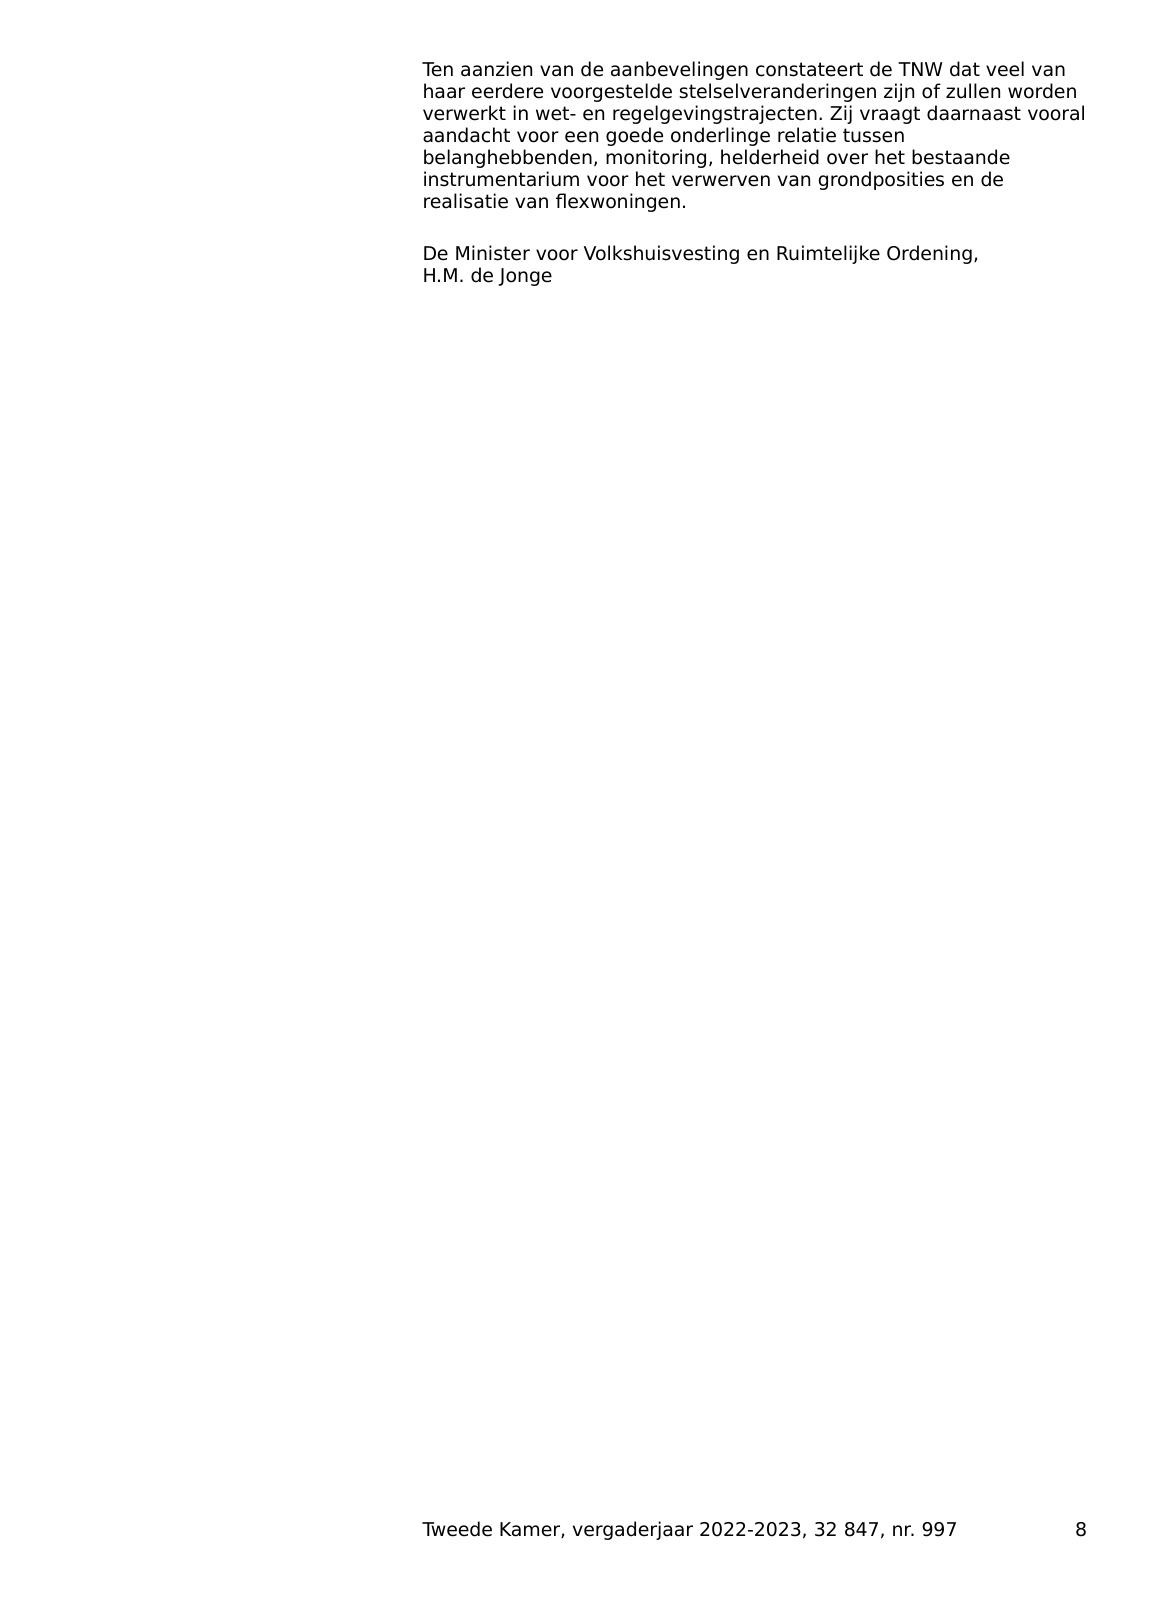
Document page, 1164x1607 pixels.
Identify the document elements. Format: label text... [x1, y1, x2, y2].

text De Minister voor Volkshuisvesting en Ruimtelijke Ordening, H.M. de Jonge [422, 243, 1087, 287]
text Ten aanzien van de aanbevelingen constateert de TNW dat veel van haar eerdere voorgestelde stelselveranderingen zijn of zullen worden verwerkt in wet- en regelgevingstrajecten. Zij vraagt daarnaast vooral aandacht voor een goede onderlinge relatie tussen belanghebbenden, monitoring, helderheid over het bestaande instrumentarium voor het verwerven van grondposities en de realisatie van flexwoningen. [422, 59, 1087, 213]
